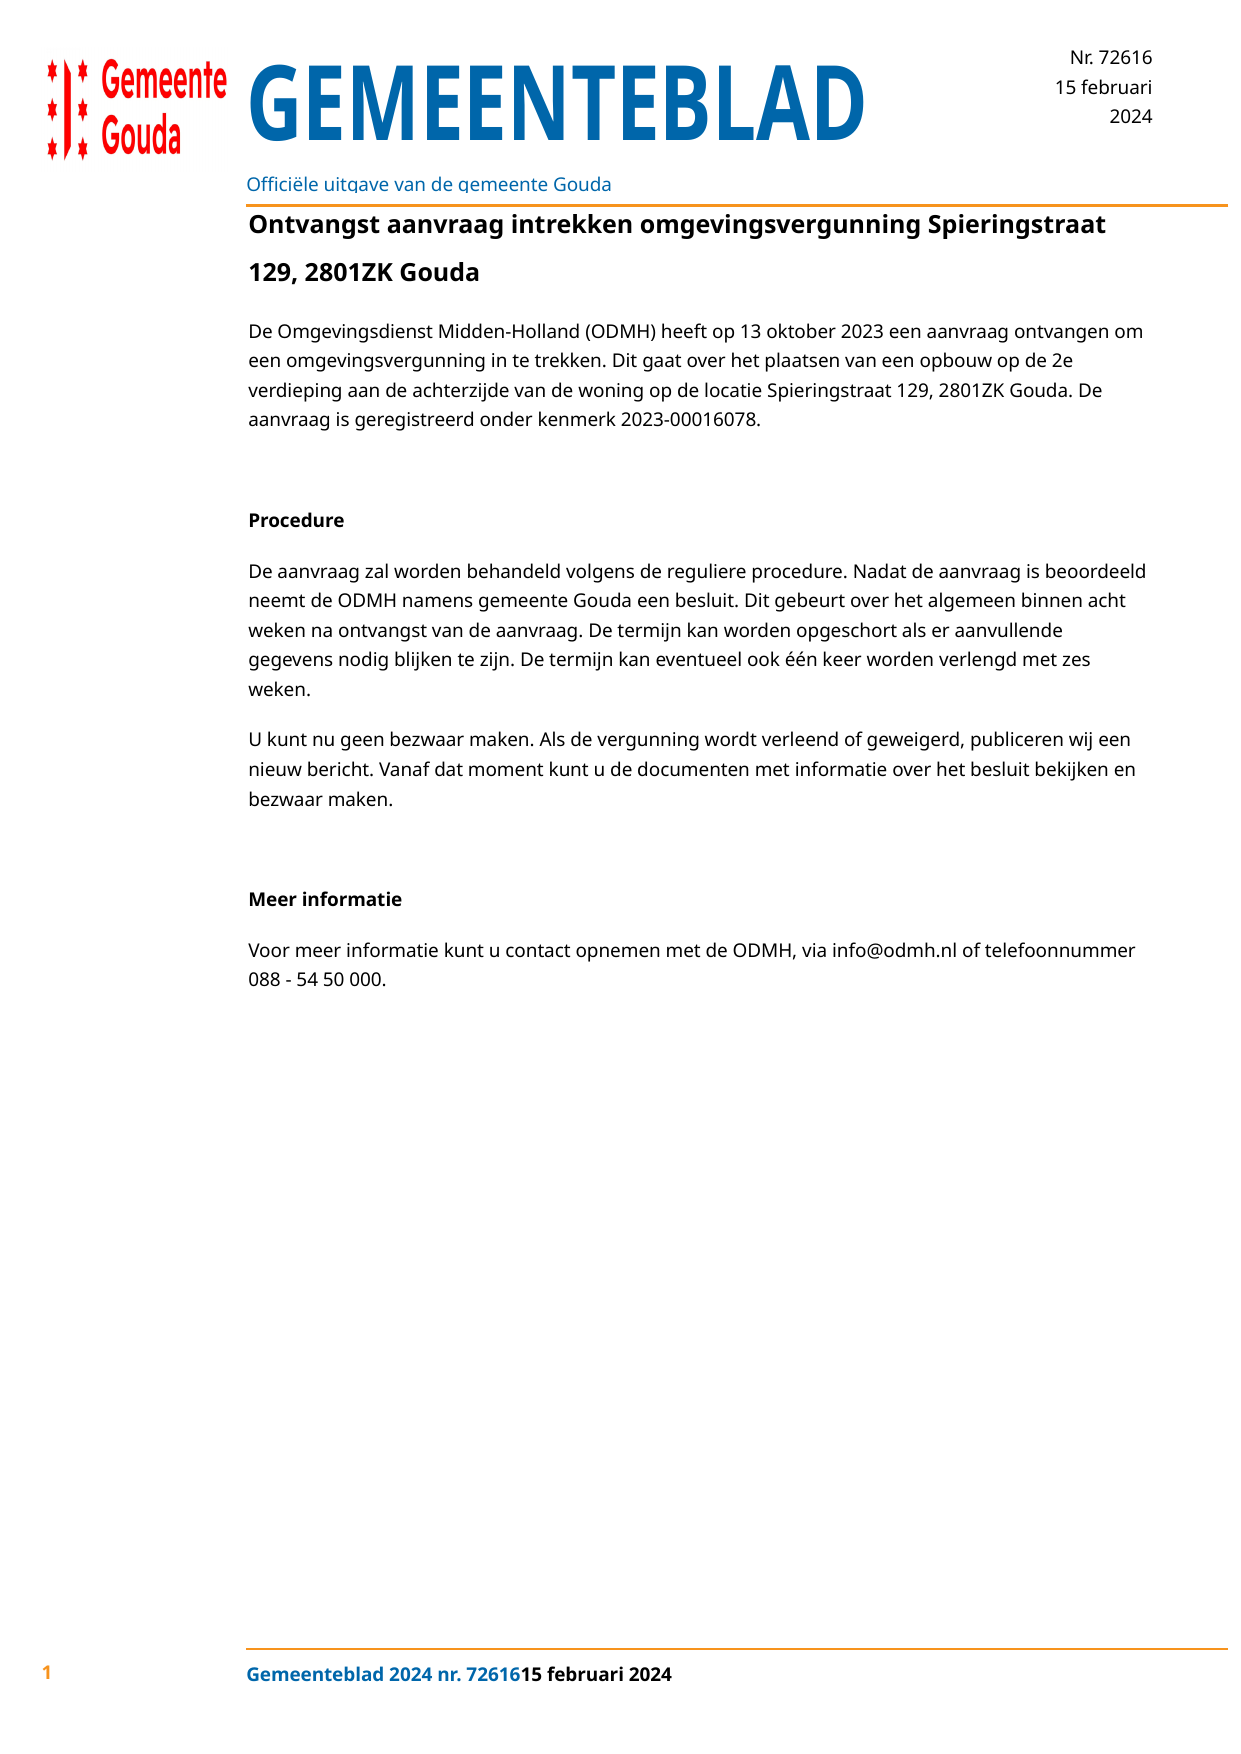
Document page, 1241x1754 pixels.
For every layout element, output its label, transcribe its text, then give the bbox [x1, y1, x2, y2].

text De aanvraag zal worden behandeld volgens de reguliere procedure. Nadat de aanvraag is beoordeeld neemt de ODMH namens gemeente Gouda een besluit. Dit gebeurt over het algemeen binnen acht weken na ontvangst van de aanvraag. De termijn kan worden opgeschort als er aanvullende gegevens nodig blijken te zijn. De termijn kan eventueel ook één keer worden verlengd met zes weken. [248, 558, 1152, 702]
text U kunt nu geen bezwaar maken. Als de vergunning wordt verleend of geweigerd, publiceren wij een nieuw bericht. Vanaf dat moment kunt u de documenten met informatie over het besluit bekijken en bezwaar maken. [248, 727, 1152, 812]
text Meer informatie [248, 887, 1152, 912]
text Procedure [248, 507, 1152, 533]
picture [41, 47, 231, 172]
text De Omgevingsdienst Midden-Holland (ODMH) heeft op 13 oktober 2023 een aanvraag ontvangen om een omgevingsvergunning in te trekken. Dit gaat over het plaatsen van een opbouw op de 2e verdieping aan de achterzijde van de woning op de locatie Spieringstraat 129, 2801ZK Gouda. De aanvraag is geregistreerd onder kenmerk 2023-00016078. [248, 318, 1152, 432]
text Ontvangst aanvraag intrekken omgevingsvergunning Spieringstraat 129, 2801ZK Gouda [248, 207, 1152, 288]
text Voor meer informatie kunt u contact opnemen met de ODMH, via info@odmh.nl of telefoonnummer 088 - 54 50 000. [248, 937, 1152, 992]
